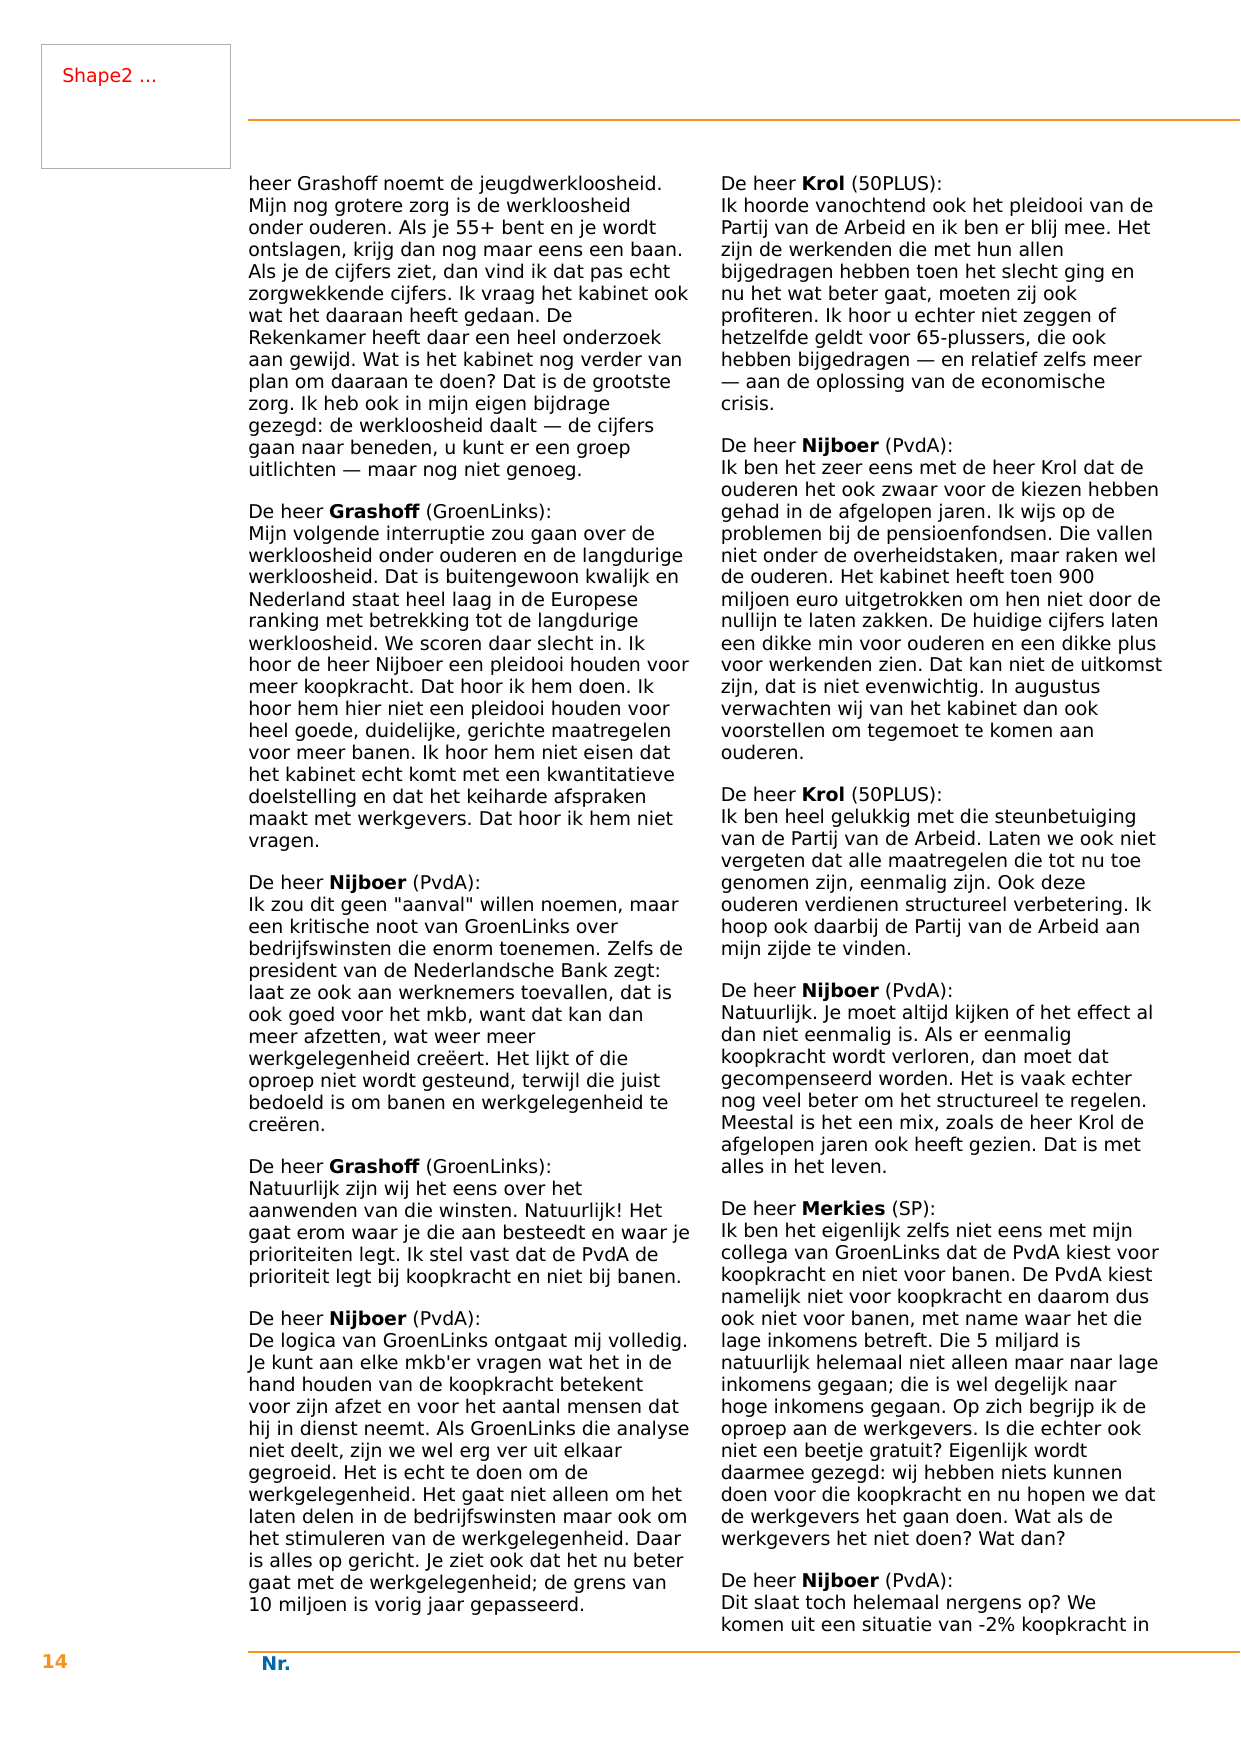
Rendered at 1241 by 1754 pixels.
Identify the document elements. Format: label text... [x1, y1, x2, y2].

text Ik ben het eigenlijk zelfs niet eens met mijn collega van GroenLinks dat de PvdA kiest voor koopkracht en niet voor banen. De PvdA kiest namelijk niet voor koopkracht en daarom dus ook niet voor banen, met name waar het die lage inkomens betreft. Die 5 miljard is natuurlijk helemaal niet alleen maar naar lage inkomens gegaan; die is wel degelijk naar hoge inkomens gegaan. Op zich begrijp ik de oproep aan de werkgevers. Is die echter ook niet een beetje gratuit? Eigenlijk wordt daarmee gezegd: wij hebben niets kunnen doen voor die koopkracht en nu hopen we dat de werkgevers het gaan doen. Wat als de werkgevers het niet doen? Wat dan? [721, 1220, 1163, 1549]
text De heer Krol (50PLUS): [721, 173, 1163, 195]
text De heer Krol (50PLUS): [721, 784, 1163, 806]
text De heer Merkies (SP): [721, 1198, 1163, 1220]
text Natuurlijk zijn wij het eens over het aanwenden van die winsten. Natuurlijk! Het gaat erom waar je die aan besteedt en waar je prioriteiten legt. Ik stel vast dat de PvdA de prioriteit legt bij koopkracht en niet bij banen. [248, 1178, 691, 1288]
text Ik ben het zeer eens met de heer Krol dat de ouderen het ook zwaar voor de kiezen hebben gehad in de afgelopen jaren. Ik wijs op de problemen bij de pensioenfondsen. Die vallen niet onder de overheidstaken, maar raken wel de ouderen. Het kabinet heeft toen 900 miljoen euro uitgetrokken om hen niet door de nullijn te laten zakken. De huidige cijfers laten een dikke min voor ouderen en een dikke plus voor werkenden zien. Dat kan niet de uitkomst zijn, dat is niet evenwichtig. In augustus verwachten wij van het kabinet dan ook voorstellen om tegemoet te komen aan ouderen. [721, 457, 1163, 764]
text De heer Nijboer (PvdA): [721, 1569, 1163, 1592]
text De heer Nijboer (PvdA): [721, 980, 1163, 1002]
text De heer Grashoff (GroenLinks): [248, 501, 691, 522]
text Ik zou dit geen "aanval" willen noemen, maar een kritische noot van GroenLinks over bedrijfswinsten die enorm toenemen. Zelfs de president van de Nederlandsche Bank zegt: laat ze ook aan werknemers toevallen, dat is ook goed voor het mkb, want dat kan dan meer afzetten, wat weer meer werkgelegenheid creëert. Het lijkt of die oproep niet wordt gesteund, terwijl die juist bedoeld is om banen en werkgelegenheid te creëren. [248, 894, 691, 1136]
text De logica van GroenLinks ontgaat mij volledig. Je kunt aan elke mkb'er vragen wat het in de hand houden van de koopkracht betekent voor zijn afzet en voor het aantal mensen dat hij in dienst neemt. Als GroenLinks die analyse niet deelt, zijn we wel erg ver uit elkaar gegroeid. Het is echt te doen om de werkgelegenheid. Het gaat niet alleen om het laten delen in de bedrijfswinsten maar ook om het stimuleren van de werkgelegenheid. Daar is alles op gericht. Je ziet ook dat het nu beter gaat met de werkgelegenheid; de grens van 10 miljoen is vorig jaar gepasseerd. [248, 1330, 691, 1616]
text De heer Grashoff (GroenLinks): [248, 1156, 691, 1178]
text Mijn volgende interruptie zou gaan over de werkloosheid onder ouderen en de langdurige werkloosheid. Dat is buitengewoon kwalijk en Nederland staat heel laag in de Europese ranking met betrekking tot de langdurige werkloosheid. We scoren daar slecht in. Ik hoor de heer Nijboer een pleidooi houden voor meer koopkracht. Dat hoor ik hem doen. Ik hoor hem hier niet een pleidooi houden voor heel goede, duidelijke, gerichte maatregelen voor meer banen. Ik hoor hem niet eisen dat het kabinet echt komt met een kwantitatieve doelstelling en dat het keiharde afspraken maakt met werkgevers. Dat hoor ik hem niet vragen. [248, 522, 691, 852]
text Ik hoorde vanochtend ook het pleidooi van de Partij van de Arbeid en ik ben er blij mee. Het zijn de werkenden die met hun allen bijgedragen hebben toen het slecht ging en nu het wat beter gaat, moeten zij ook profiteren. Ik hoor u echter niet zeggen of hetzelfde geldt voor 65-plussers, die ook hebben bijgedragen — en relatief zelfs meer — aan de oplossing van de economische crisis. [721, 195, 1163, 414]
text Ik ben heel gelukkig met die steunbetuiging van de Partij van de Arbeid. Laten we ook niet vergeten dat alle maatregelen die tot nu toe genomen zijn, eenmalig zijn. Ook deze ouderen verdienen structureel verbetering. Ik hoop ook daarbij de Partij van de Arbeid aan mijn zijde te vinden. [721, 806, 1163, 960]
text Natuurlijk. Je moet altijd kijken of het effect al dan niet eenmalig is. Als er eenmalig koopkracht wordt verloren, dan moet dat gecompenseerd worden. Het is vaak echter nog veel beter om het structureel te regelen. Meestal is het een mix, zoals de heer Krol de afgelopen jaren ook heeft gezien. Dat is met alles in het leven. [721, 1002, 1163, 1178]
text heer Grashoff noemt de jeugdwerkloosheid. Mijn nog grotere zorg is de werkloosheid onder ouderen. Als je 55+ bent en je wordt ontslagen, krijg dan nog maar eens een baan. Als je de cijfers ziet, dan vind ik dat pas echt zorgwekkende cijfers. Ik vraag het kabinet ook wat het daaraan heeft gedaan. De Rekenkamer heeft daar een heel onderzoek aan gewijd. Wat is het kabinet nog verder van plan om daaraan te doen? Dat is de grootste zorg. Ik heb ook in mijn eigen bijdrage gezegd: de werkloosheid daalt — de cijfers gaan naar beneden, u kunt er een groep uitlichten — maar nog niet genoeg. [248, 173, 691, 481]
text De heer Nijboer (PvdA): [248, 872, 691, 894]
text Dit slaat toch helemaal nergens op? We komen uit een situatie van -2% koopkracht in [721, 1592, 1163, 1636]
text De heer Nijboer (PvdA): [248, 1308, 691, 1330]
text De heer Nijboer (PvdA): [721, 434, 1163, 457]
